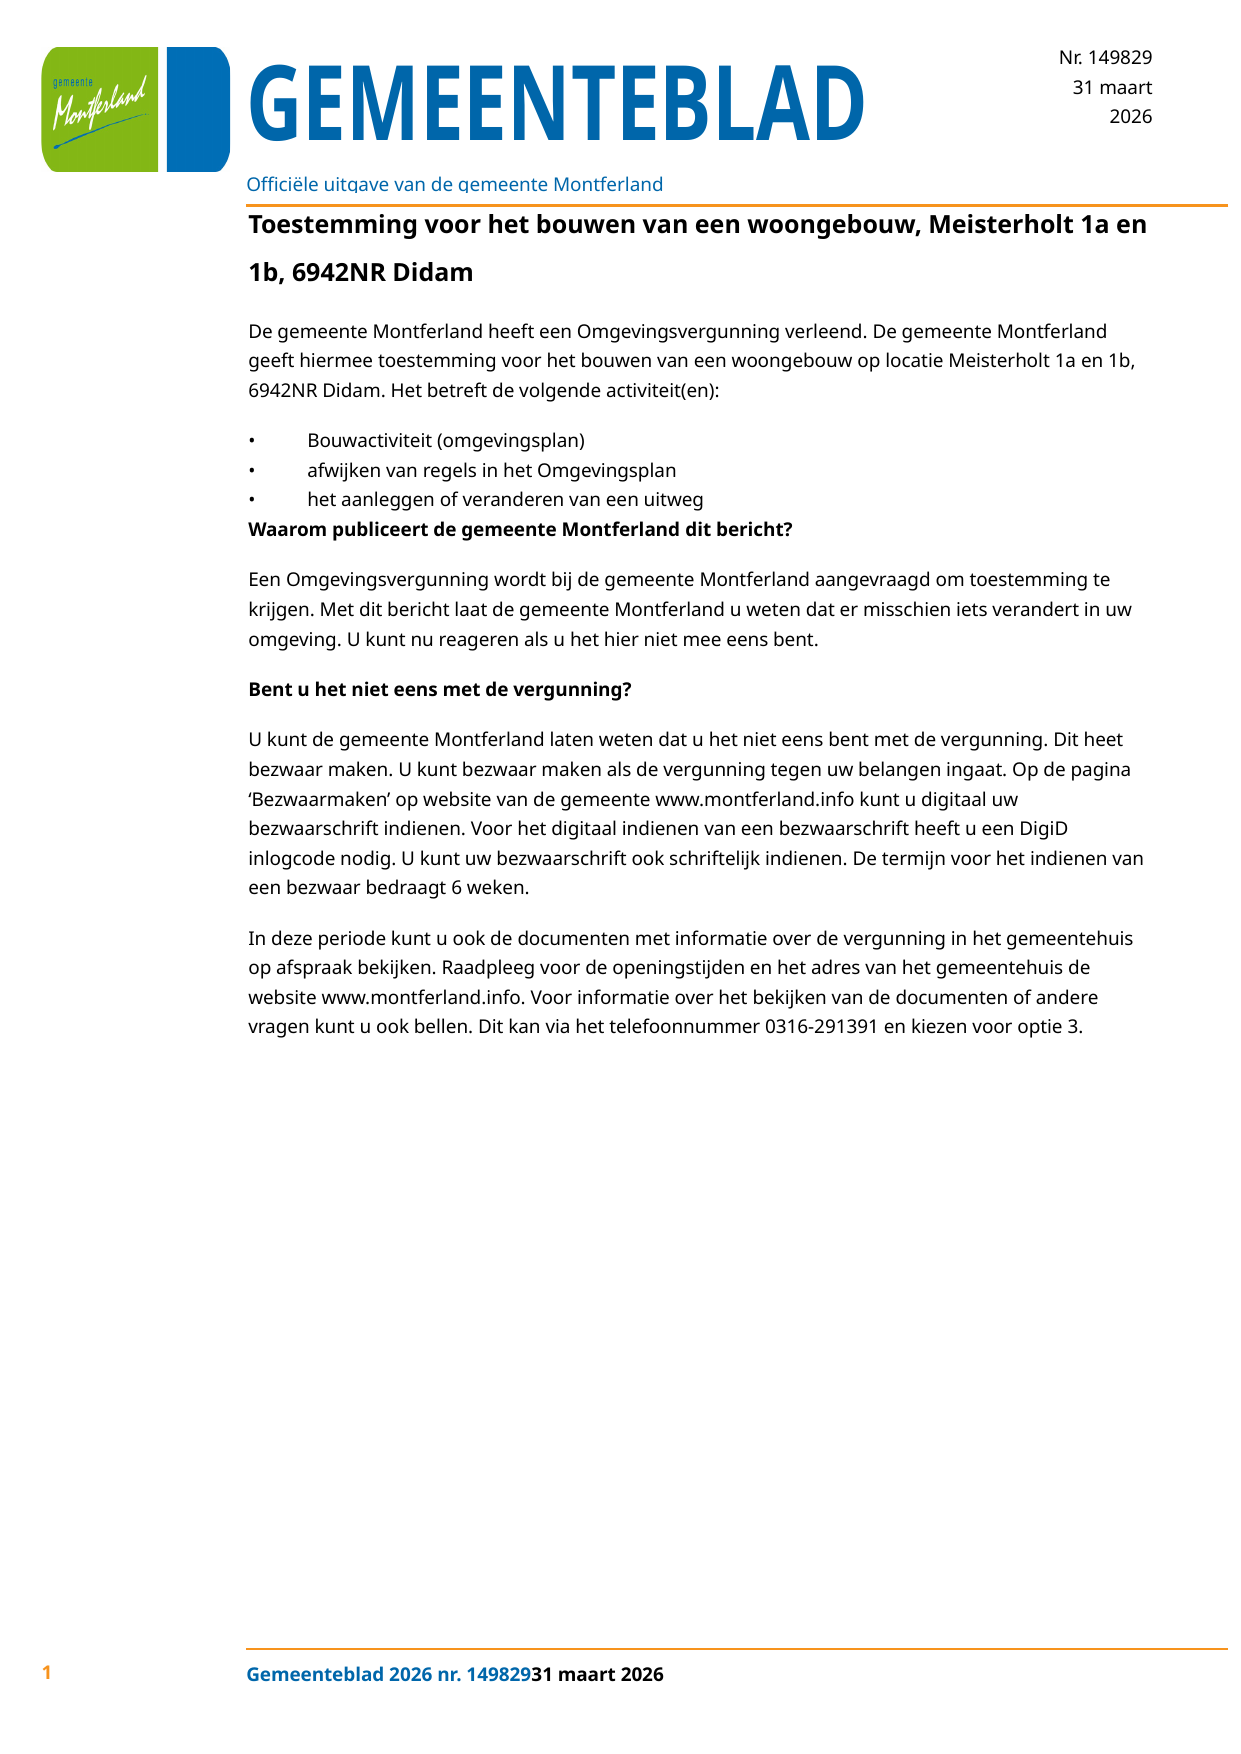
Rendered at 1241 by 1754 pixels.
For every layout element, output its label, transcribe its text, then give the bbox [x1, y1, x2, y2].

text Een Omgevingsvergunning wordt bij de gemeente Montferland aangevraagd om toestemming te krijgen. Met dit bericht laat de gemeente Montferland u weten dat er misschien iets verandert in uw omgeving. U kunt nu reageren als u het hier niet mee eens bent. [248, 567, 1152, 652]
text De gemeente Montferland heeft een Omgevingsvergunning verleend. De gemeente Montferland geeft hiermee toestemming voor het bouwen van een woongebouw op locatie Meisterholt 1a en 1b, 6942NR Didam. Het betreft de volgende activiteit(en): [248, 318, 1152, 403]
list afwijken van regels in het Omgevingsplan [248, 457, 1152, 483]
text U kunt de gemeente Montferland laten weten dat u het niet eens bent met de vergunning. Dit heet bezwaar maken. U kunt bezwaar maken als de vergunning tegen uw belangen ingaat. Op de pagina ‘Bezwaarmaken’ op website van de gemeente www.montferland.info kunt u digitaal uw bezwaarschrift indienen. Voor het digitaal indienen van een bezwaarschrift heeft u een DigiD inlogcode nodig. U kunt uw bezwaarschrift ook schriftelijk indienen. De termijn voor het indienen van een bezwaar bedraagt 6 weken. [248, 727, 1152, 900]
picture [41, 47, 231, 172]
list het aanleggen of veranderen van een uitweg [248, 487, 1152, 512]
text Bent u het niet eens met de vergunning? [248, 676, 1152, 702]
list Bouwactiviteit (omgevingsplan) [248, 427, 1152, 453]
text In deze periode kunt u ook de documenten met informatie over de vergunning in het gemeentehuis op afspraak bekijken. Raadpleeg voor de openingstijden en het adres van het gemeentehuis de website www.montferland.info. Voor informatie over het bekijken van de documenten of andere vragen kunt u ook bellen. Dit kan via het telefoonnummer 0316-291391 en kiezen voor optie 3. [248, 925, 1152, 1039]
text Toestemming voor het bouwen van een woongebouw, Meisterholt 1a en 1b, 6942NR Didam [248, 207, 1152, 288]
text Waarom publiceert de gemeente Montferland dit bericht? [248, 516, 1152, 542]
